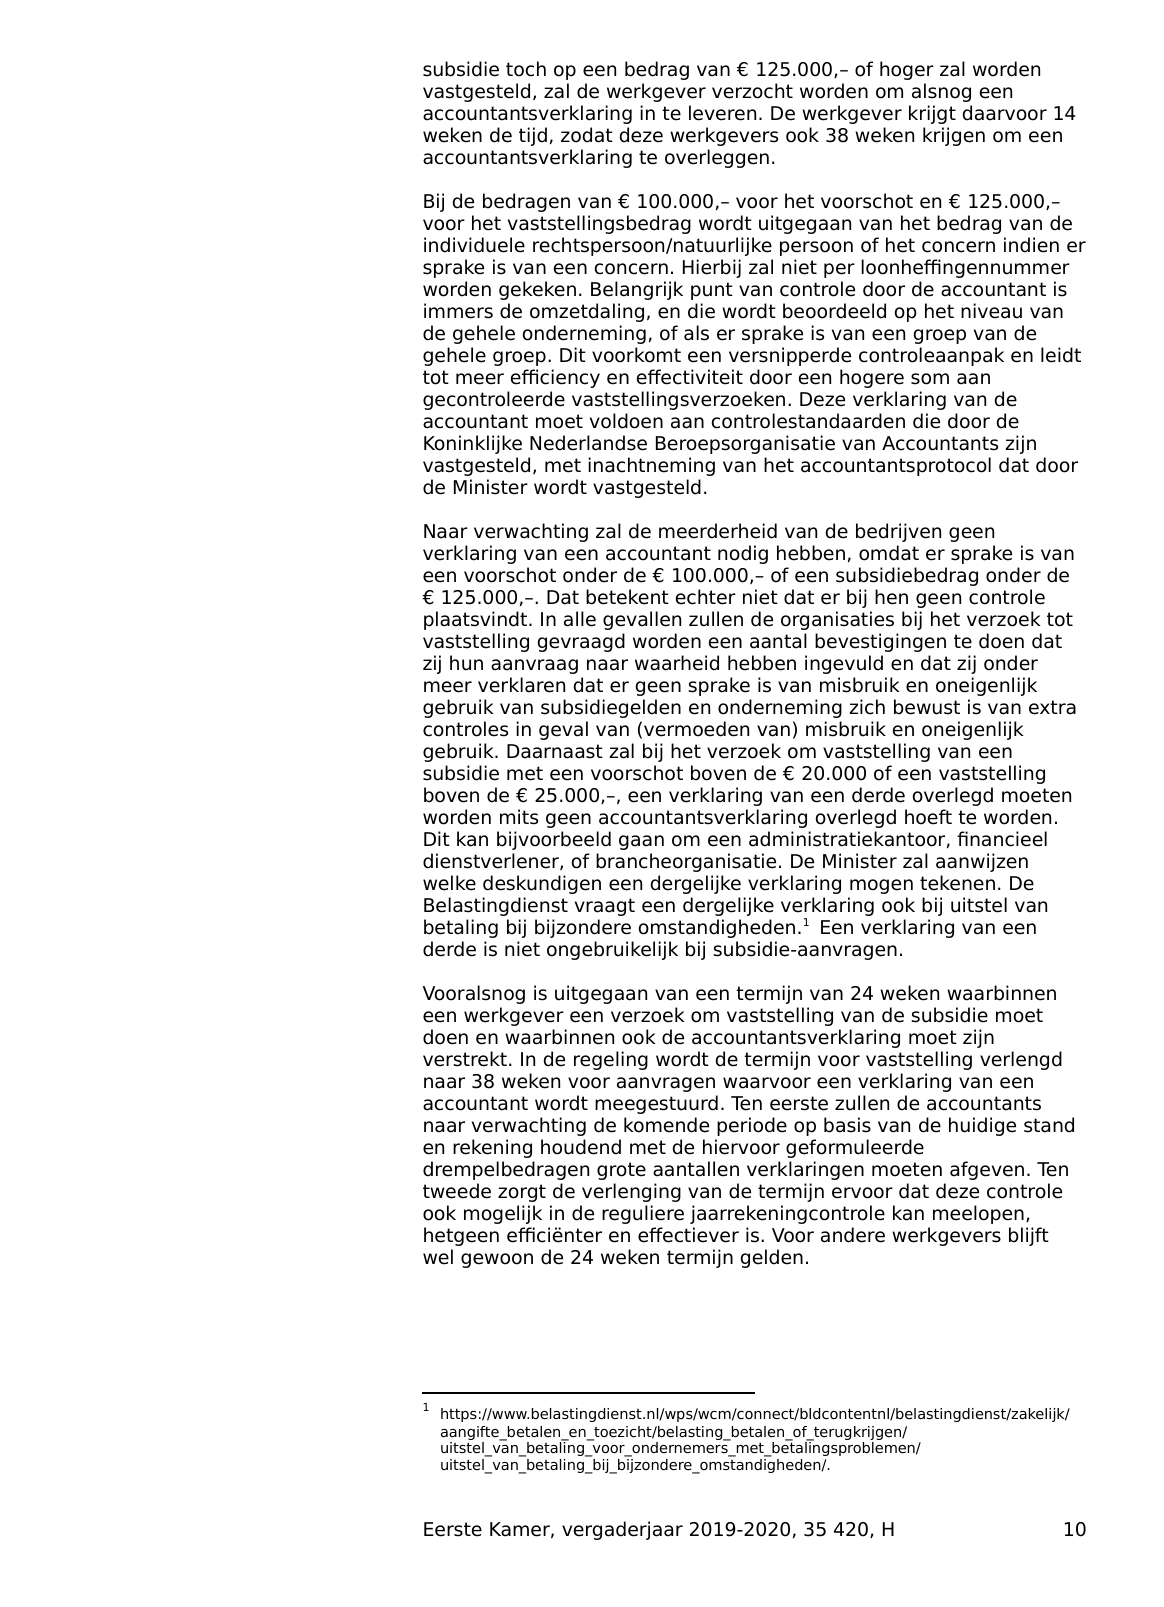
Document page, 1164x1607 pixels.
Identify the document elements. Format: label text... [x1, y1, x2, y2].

text subsidie toch op een bedrag van € 125.000,– of hoger zal worden vastgesteld, zal de werkgever verzocht worden om alsnog een accountantsverklaring in te leveren. De werkgever krijgt daarvoor 14 weken de tijd, zodat deze werkgevers ook 38 weken krijgen om een accountantsverklaring te overleggen. [422, 59, 1087, 169]
text Vooralsnog is uitgegaan van een termijn van 24 weken waarbinnen een werkgever een verzoek om vaststelling van de subsidie moet doen en waarbinnen ook de accountantsverklaring moet zijn verstrekt. In de regeling wordt de termijn voor vaststelling verlengd naar 38 weken voor aanvragen waarvoor een verklaring van een accountant wordt meegestuurd. Ten eerste zullen de accountants naar verwachting de komende periode op basis van de huidige stand en rekening houdend met de hiervoor geformuleerde drempelbedragen grote aantallen verklaringen moeten afgeven. Ten tweede zorgt de verlenging van de termijn ervoor dat deze controle ook mogelijk in de reguliere jaarrekeningcontrole kan meelopen, hetgeen efficiënter en effectiever is. Voor andere werkgevers blijft wel gewoon de 24 weken termijn gelden. [422, 983, 1087, 1268]
text Bij de bedragen van € 100.000,– voor het voorschot en € 125.000,– voor het vaststellingsbedrag wordt uitgegaan van het bedrag van de individuele rechtspersoon/natuurlijke persoon of het concern indien er sprake is van een concern. Hierbij zal niet per loonheffingennummer worden gekeken. Belangrijk punt van controle door de accountant is immers de omzetdaling, en die wordt beoordeeld op het niveau van de gehele onderneming, of als er sprake is van een groep van de gehele groep. Dit voorkomt een versnipperde controleaanpak en leidt tot meer efficiency en effectiviteit door een hogere som aan gecontroleerde vaststellingsverzoeken. Deze verklaring van de accountant moet voldoen aan controlestandaarden die door de Koninklijke Nederlandse Beroepsorganisatie van Accountants zijn vastgesteld, met inachtneming van het accountantsprotocol dat door de Minister wordt vastgesteld. [422, 191, 1087, 499]
text https://www.belastingdienst.nl/wps/wcm/connect/bldcontentnl/belastingdienst/zakelijk/aangifte_betalen_en_toezicht/belasting_betalen_of_terugkrijgen/uitstel_van_betaling_voor_ondernemers_met_betalingsproblemen/uitstel_van_betaling_bij_bijzondere_omstandigheden/. [422, 1402, 1087, 1474]
text Naar verwachting zal de meerderheid van de bedrijven geen verklaring van een accountant nodig hebben, omdat er sprake is van een voorschot onder de € 100.000,– of een subsidiebedrag onder de € 125.000,–. Dat betekent echter niet dat er bij hen geen controle plaatsvindt. In alle gevallen zullen de organisaties bij het verzoek tot vaststelling gevraagd worden een aantal bevestigingen te doen dat zij hun aanvraag naar waarheid hebben ingevuld en dat zij onder meer verklaren dat er geen sprake is van misbruik en oneigenlijk gebruik van subsidiegelden en onderneming zich bewust is van extra controles in geval van (vermoeden van) misbruik en oneigenlijk gebruik. Daarnaast zal bij het verzoek om vaststelling van een subsidie met een voorschot boven de € 20.000 of een vaststelling boven de € 25.000,–, een verklaring van een derde overlegd moeten worden mits geen accountantsverklaring overlegd hoeft te worden. Dit kan bijvoorbeeld gaan om een administratiekantoor, financieel dienstverlener, of brancheorganisatie. De Minister zal aanwijzen welke deskundigen een dergelijke verklaring mogen tekenen. De Belastingdienst vraagt een dergelijke verklaring ook bij uitstel van betaling bij bijzondere omstandigheden. Een verklaring van een derde is niet ongebruikelijk bij subsidie-aanvragen. [422, 521, 1087, 961]
